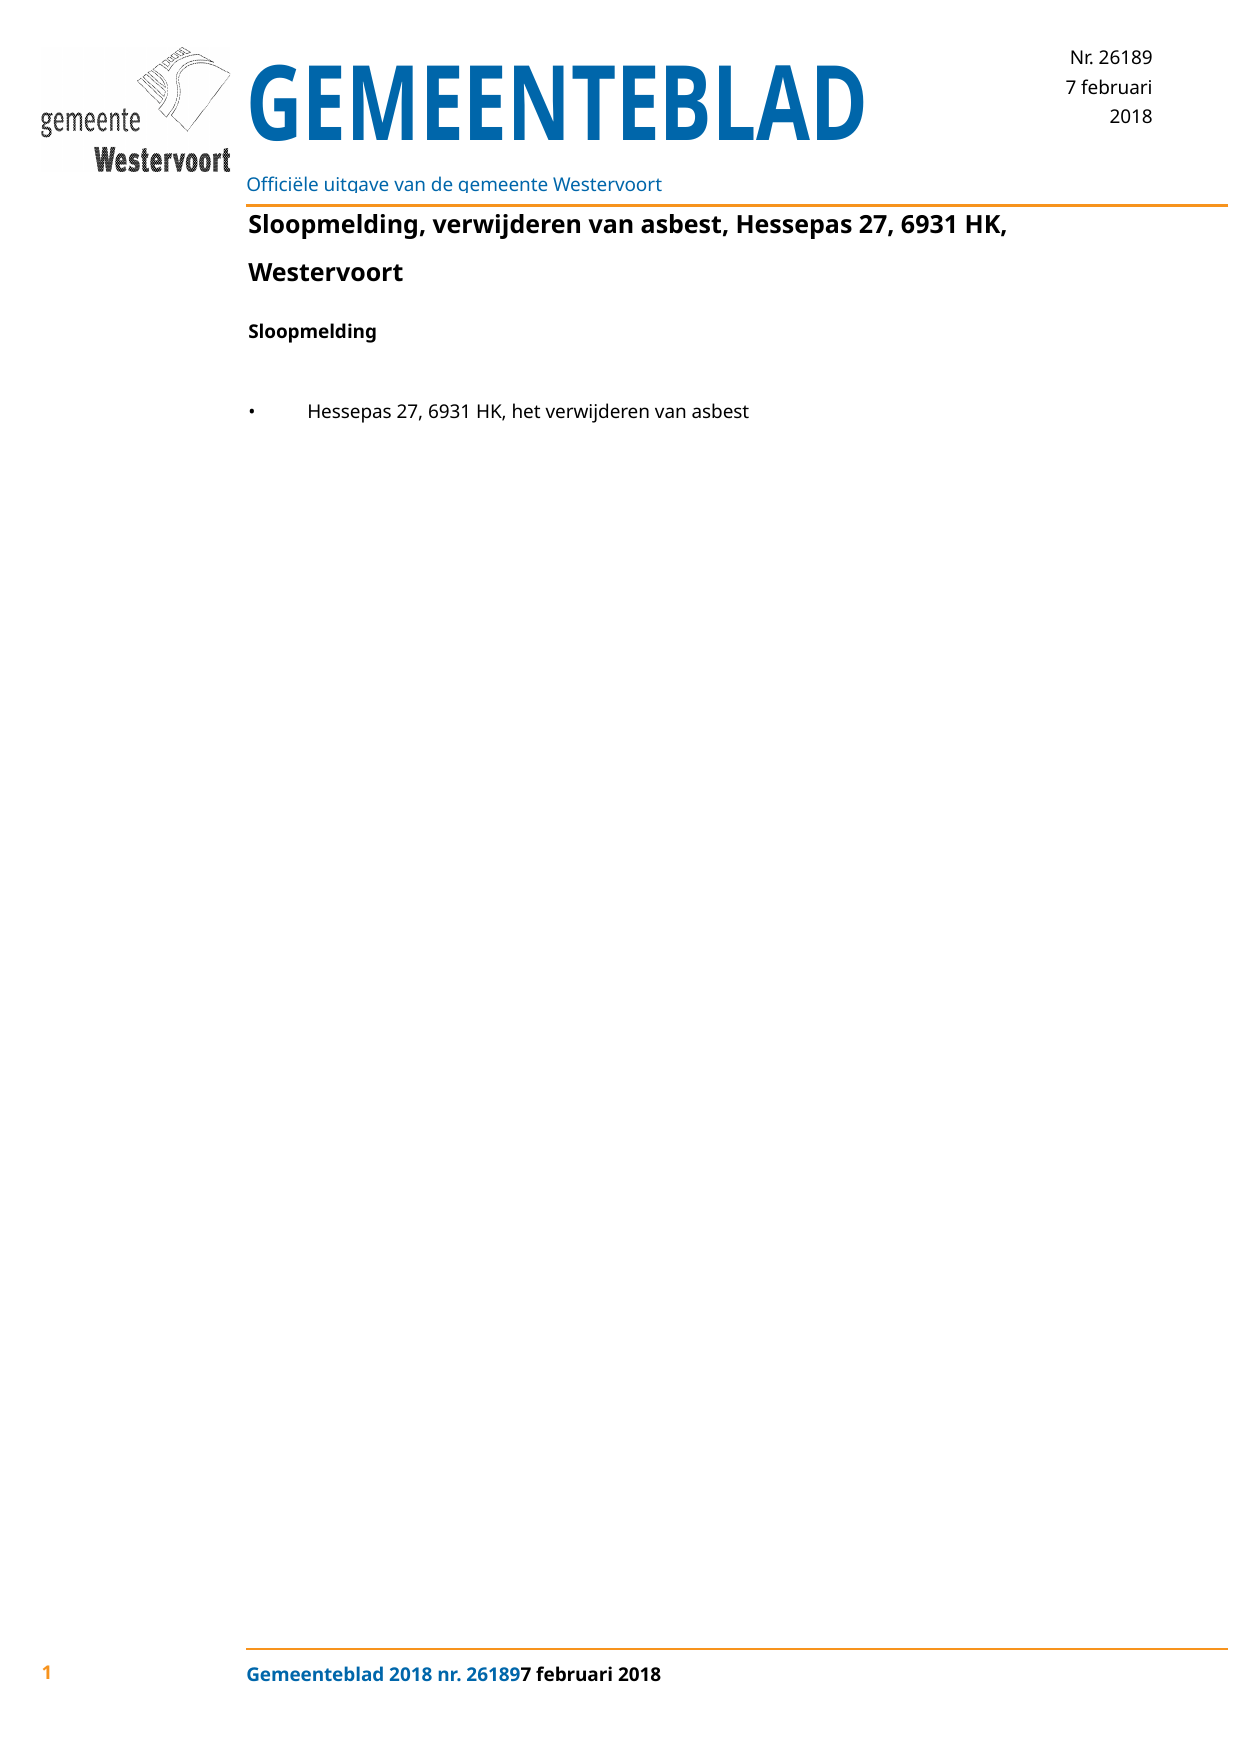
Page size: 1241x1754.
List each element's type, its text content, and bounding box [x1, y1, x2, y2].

text Sloopmelding [248, 318, 1152, 344]
list Hessepas 27, 6931 HK, het verwijderen van asbest [248, 398, 1152, 424]
picture [41, 47, 231, 172]
text Sloopmelding, verwijderen van asbest, Hessepas 27, 6931 HK, Westervoort [248, 207, 1152, 288]
